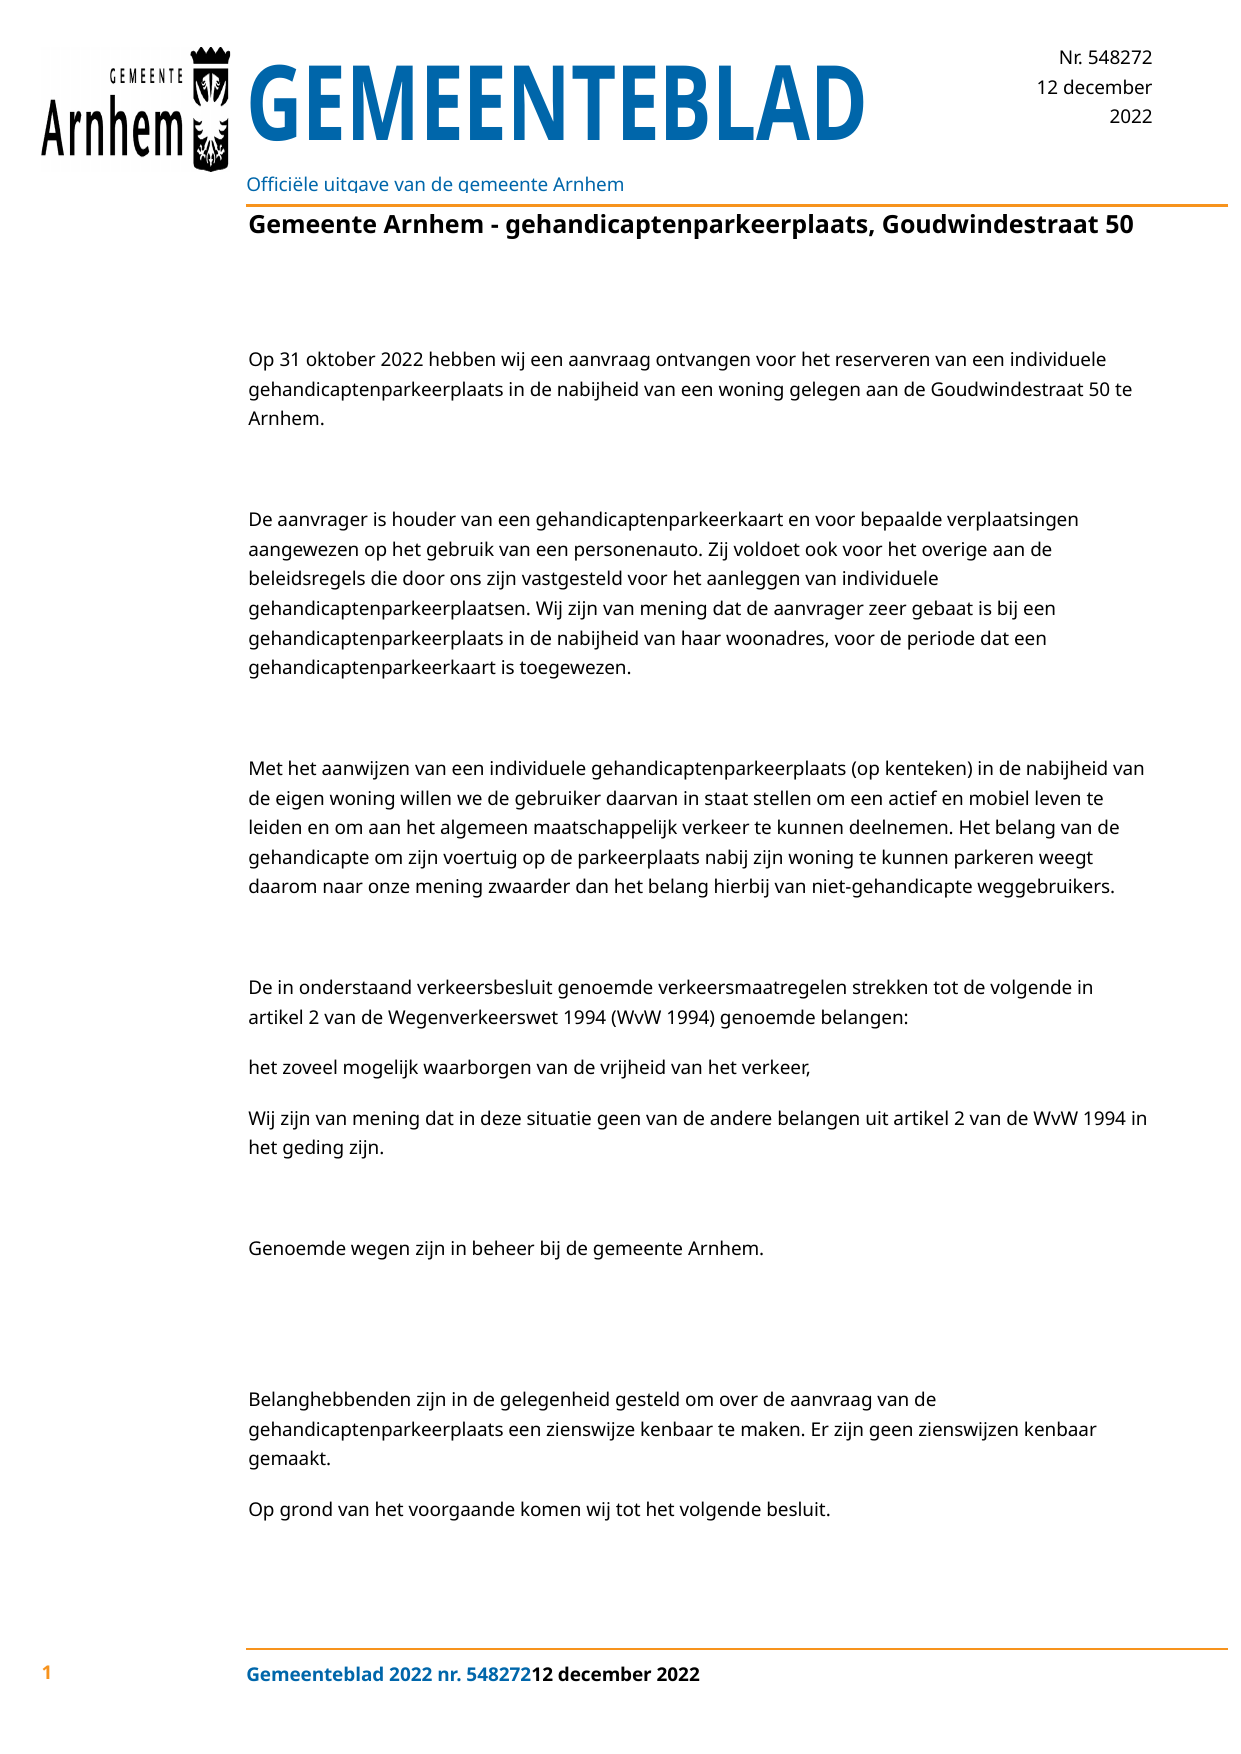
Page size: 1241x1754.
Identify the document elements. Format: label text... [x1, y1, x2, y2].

text Belanghebbenden zijn in de gelegenheid gesteld om over de aanvraag van de gehandicaptenparkeerplaats een zienswijze kenbaar te maken. Er zijn geen zienswijzen kenbaar gemaakt. [248, 1386, 1152, 1471]
text Op grond van het voorgaande komen wij tot het volgende besluit. [248, 1496, 1152, 1522]
text Genoemde wegen zijn in beheer bij de gemeente Arnhem. [248, 1235, 1152, 1261]
text Op 31 oktober 2022 hebben wij een aanvraag ontvangen voor het reserveren van een individuele gehandicaptenparkeerplaats in de nabijheid van een woning gelegen aan de Goudwindestraat 50 te Arnhem. [248, 346, 1152, 431]
text Met het aanwijzen van een individuele gehandicaptenparkeerplaats (op kenteken) in de nabijheid van de eigen woning willen we de gebruiker daarvan in staat stellen om een actief en mobiel leven te leiden en om aan het algemeen maatschappelijk verkeer te kunnen deelnemen. Het belang van de gehandicapte om zijn voertuig op de parkeerplaats nabij zijn woning te kunnen parkeren weegt daarom naar onze mening zwaarder dan het belang hierbij van niet-gehandicapte weggebruikers. [248, 755, 1152, 899]
text De in onderstaand verkeersbesluit genoemde verkeersmaatregelen strekken tot de volgende in artikel 2 van de Wegenverkeerswet 1994 (WvW 1994) genoemde belangen: [248, 974, 1152, 1030]
text De aanvrager is houder van een gehandicaptenparkeerkaart en voor bepaalde verplaatsingen aangewezen op het gebruik van een personenauto. Zij voldoet ook voor het overige aan de beleidsregels die door ons zijn vastgesteld voor het aanleggen van individuele gehandicaptenparkeerplaatsen. Wij zijn van mening dat de aanvrager zeer gebaat is bij een gehandicaptenparkeerplaats in de nabijheid van haar woonadres, voor de periode dat een gehandicaptenparkeerkaart is toegewezen. [248, 506, 1152, 680]
text het zoveel mogelijk waarborgen van de vrijheid van het verkeer, [248, 1054, 1152, 1080]
text Gemeente Arnhem - gehandicaptenparkeerplaats, Goudwindestraat 50 [248, 207, 1152, 241]
picture [41, 47, 231, 172]
text Wij zijn van mening dat in deze situatie geen van de andere belangen uit artikel 2 van de WvW 1994 in het geding zijn. [248, 1105, 1152, 1160]
